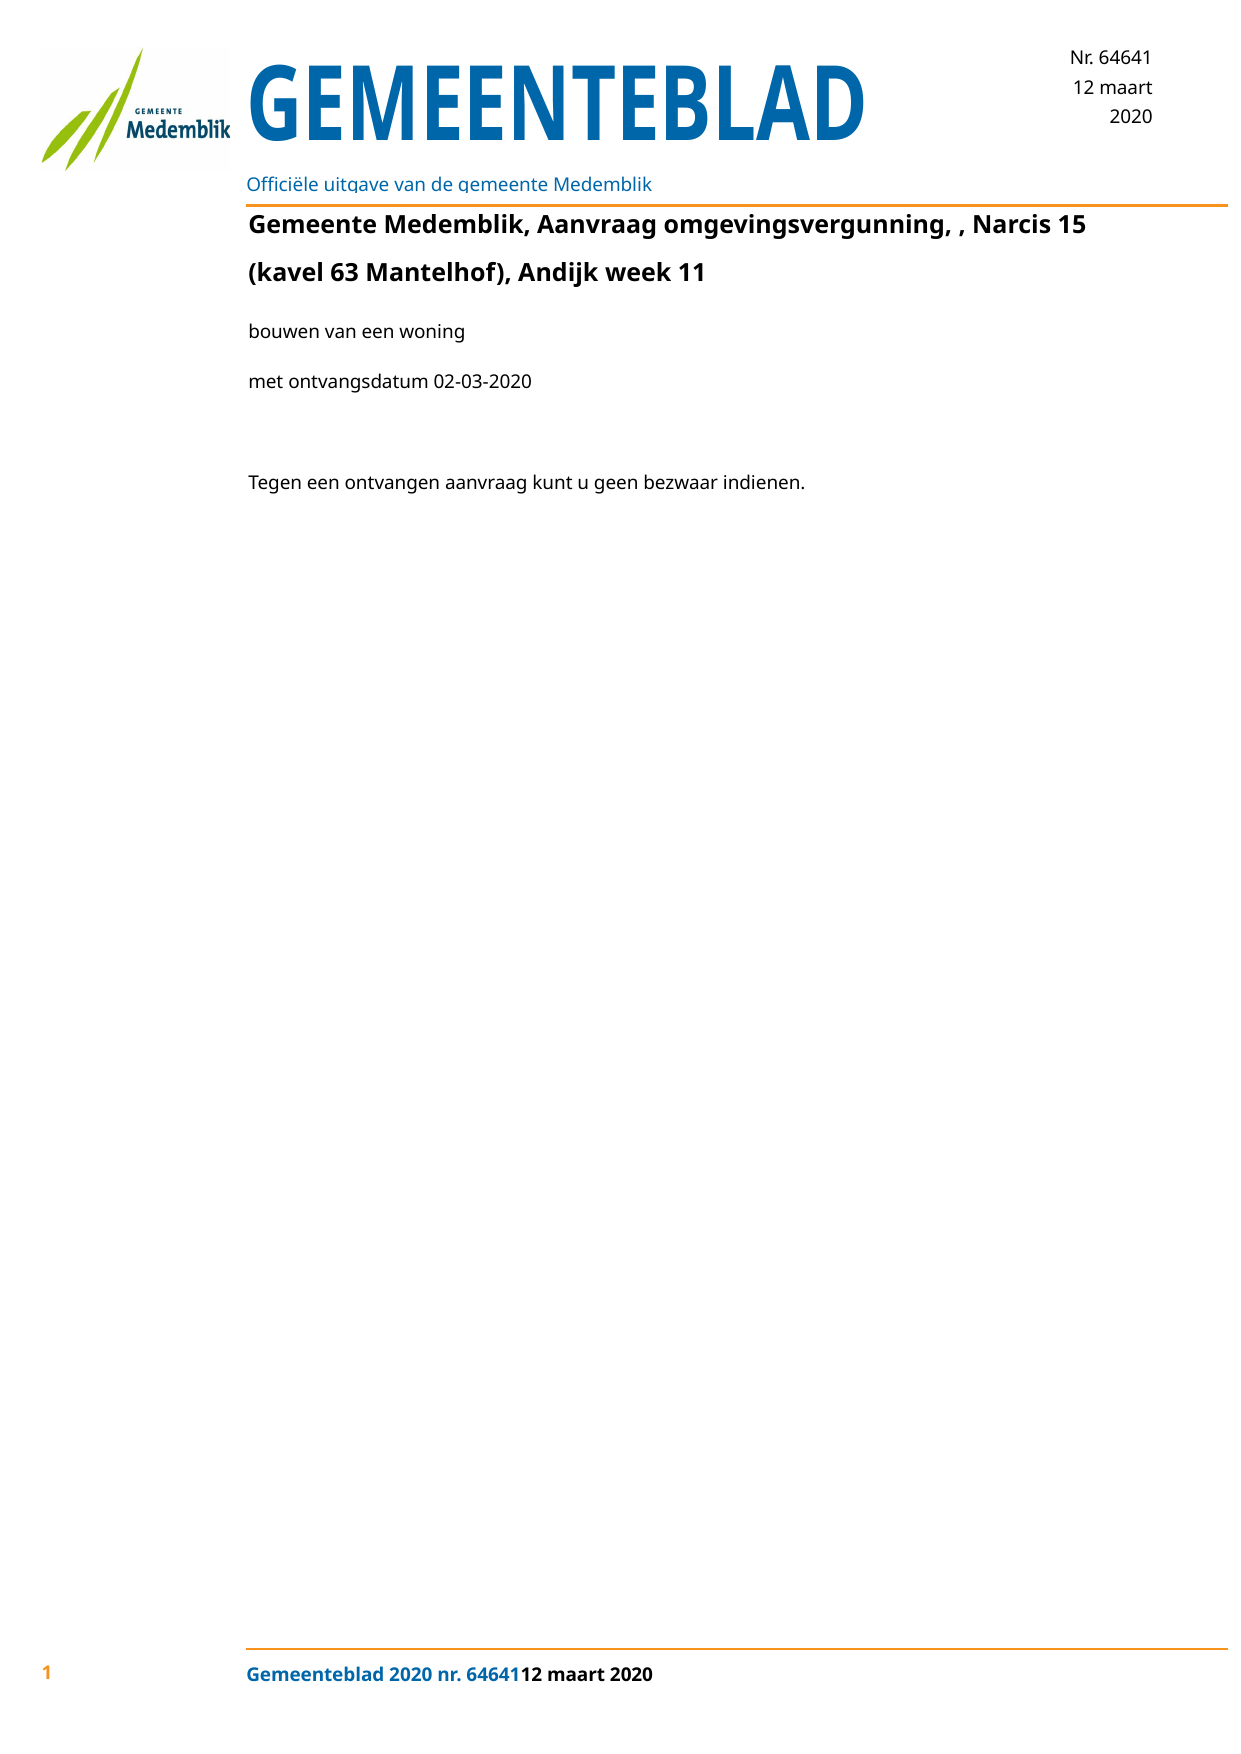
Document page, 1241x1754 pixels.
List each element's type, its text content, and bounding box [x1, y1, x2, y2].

text met ontvangsdatum 02-03-2020 [248, 368, 1152, 394]
text Gemeente Medemblik, Aanvraag omgevingsvergunning, , Narcis 15 (kavel 63 Mantelhof), Andijk week 11 [248, 207, 1152, 288]
picture [41, 47, 231, 172]
text bouwen van een woning [248, 318, 1152, 344]
text Tegen een ontvangen aanvraag kunt u geen bezwaar indienen. [248, 469, 1152, 495]
